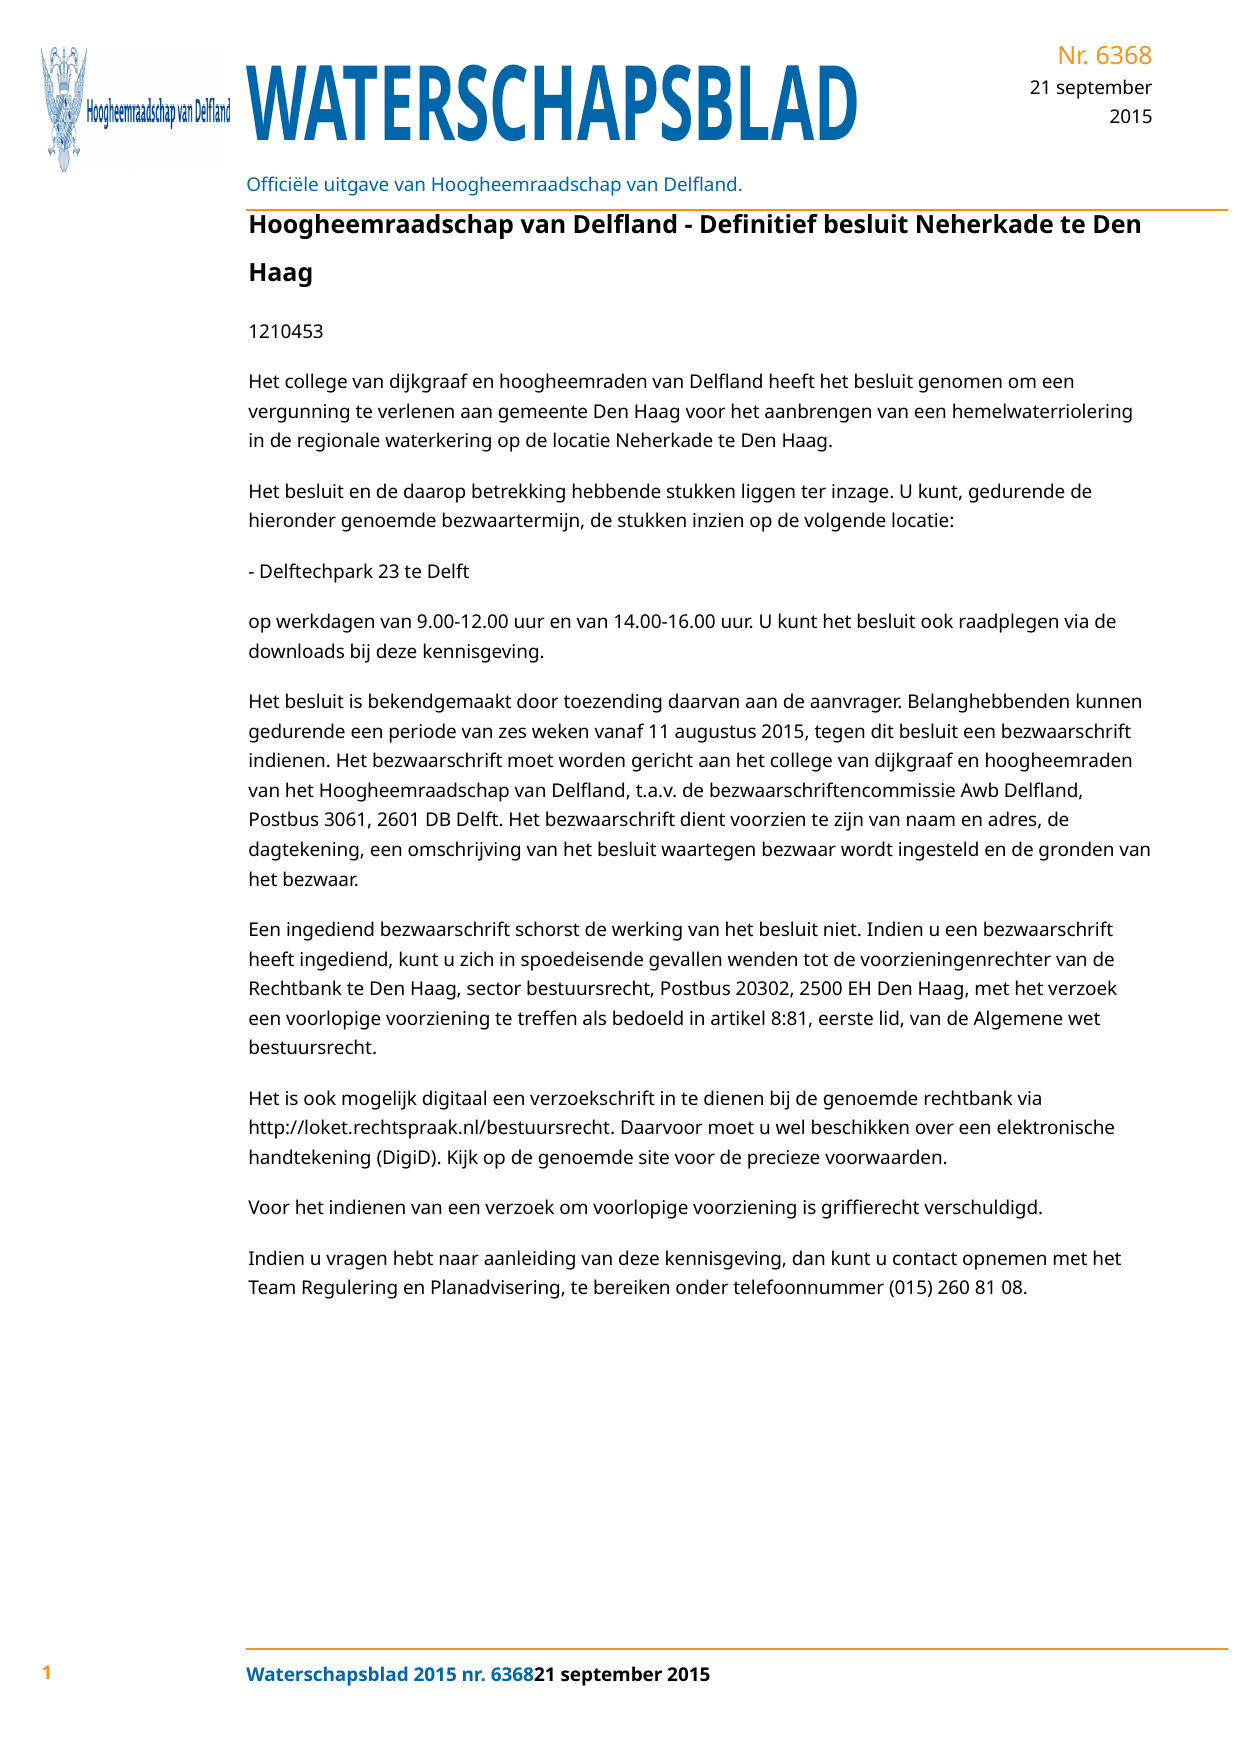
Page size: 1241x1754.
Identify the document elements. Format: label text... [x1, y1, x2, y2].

text Voor het indienen van een verzoek om voorlopige voorziening is griffierecht verschuldigd. [248, 1194, 1152, 1220]
text Het besluit en de daarop betrekking hebbende stukken liggen ter inzage. U kunt, gedurende de hieronder genoemde bezwaartermijn, de stukken inzien op de volgende locatie: [248, 478, 1152, 533]
picture [41, 47, 231, 172]
text Een ingediend bezwaarschrift schorst de werking van het besluit niet. Indien u een bezwaarschrift heeft ingediend, kunt u zich in spoedeisende gevallen wenden tot de voorzieningenrechter van de Rechtbank te Den Haag, sector bestuursrecht, Postbus 20302, 2500 EH Den Haag, met het verzoek een voorlopige voorziening te treffen als bedoeld in artikel 8:81, eerste lid, van de Algemene wet bestuursrecht. [248, 916, 1152, 1060]
text Het college van dijkgraaf en hoogheemraden van Delfland heeft het besluit genomen om een vergunning te verlenen aan gemeente Den Haag voor het aanbrengen van een hemelwaterriolering in de regionale waterkering op de locatie Neherkade te Den Haag. [248, 368, 1152, 453]
text Hoogheemraadschap van Delfland - Definitief besluit Neherkade te Den Haag [248, 211, 1152, 288]
text - Delftechpark 23 te Delft [248, 558, 1152, 584]
text Het besluit is bekendgemaakt door toezending daarvan aan de aanvrager. Belanghebbenden kunnen gedurende een periode van zes weken vanaf 11 augustus 2015, tegen dit besluit een bezwaarschrift indienen. Het bezwaarschrift moet worden gericht aan het college van dijkgraaf en hoogheemraden van het Hoogheemraadschap van Delfland, t.a.v. de bezwaarschriftencommissie Awb Delfland, Postbus 3061, 2601 DB Delft. Het bezwaarschrift dient voorzien te zijn van naam en adres, de dagtekening, een omschrijving van het besluit waartegen bezwaar wordt ingesteld en de gronden van het bezwaar. [248, 688, 1152, 892]
text 1210453 [248, 318, 1152, 344]
text Het is ook mogelijk digitaal een verzoekschrift in te dienen bij de genoemde rechtbank via http://loket.rechtspraak.nl/bestuursrecht. Daarvoor moet u wel beschikken over een elektronische handtekening (DigiD). Kijk op de genoemde site voor de precieze voorwaarden. [248, 1085, 1152, 1170]
text Indien u vragen hebt naar aanleiding van deze kennisgeving, dan kunt u contact opnemen met het Team Regulering en Planadvisering, te bereiken onder telefoonnummer (015) 260 81 08. [248, 1245, 1152, 1300]
text op werkdagen van 9.00-12.00 uur en van 14.00-16.00 uur. U kunt het besluit ook raadplegen via de downloads bij deze kennisgeving. [248, 608, 1152, 664]
